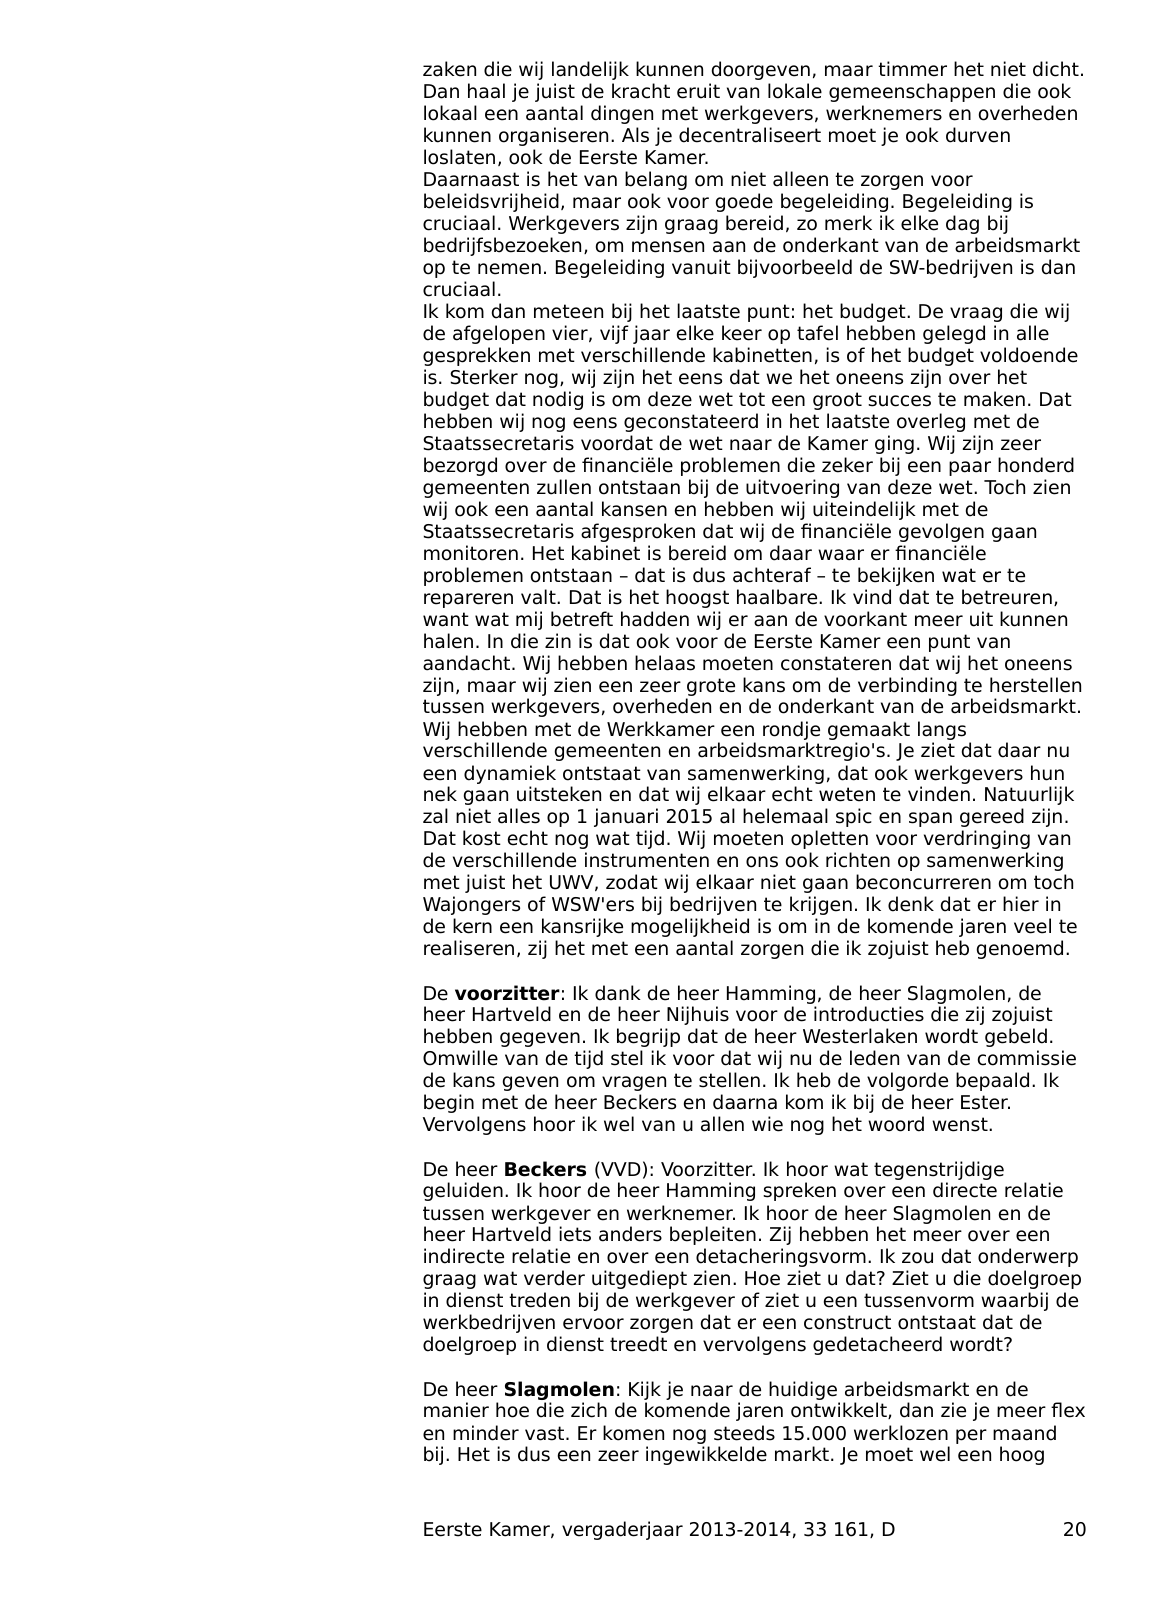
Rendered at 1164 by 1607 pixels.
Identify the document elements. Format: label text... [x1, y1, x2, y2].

text zaken die wij landelijk kunnen doorgeven, maar timmer het niet dicht. Dan haal je juist de kracht eruit van lokale gemeenschappen die ook lokaal een aantal dingen met werkgevers, werknemers en overheden kunnen organiseren. Als je decentraliseert moet je ook durven loslaten, ook de Eerste Kamer. [422, 59, 1087, 169]
text De heer Slagmolen: Kijk je naar de huidige arbeidsmarkt en de manier hoe die zich de komende jaren ontwikkelt, dan zie je meer flex en minder vast. Er komen nog steeds 15.000 werklozen per maand bij. Het is dus een zeer ingewikkelde markt. Je moet wel een hoog [422, 1378, 1087, 1466]
text De voorzitter: Ik dank de heer Hamming, de heer Slagmolen, de heer Hartveld en de heer Nijhuis voor de introducties die zij zojuist hebben gegeven. Ik begrijp dat de heer Westerlaken wordt gebeld. Omwille van de tijd stel ik voor dat wij nu de leden van de commissie de kans geven om vragen te stellen. Ik heb de volgorde bepaald. Ik begin met de heer Beckers en daarna kom ik bij de heer Ester. Vervolgens hoor ik wel van u allen wie nog het woord wenst. [422, 982, 1087, 1136]
text Daarnaast is het van belang om niet alleen te zorgen voor beleidsvrijheid, maar ook voor goede begeleiding. Begeleiding is cruciaal. Werkgevers zijn graag bereid, zo merk ik elke dag bij bedrijfsbezoeken, om mensen aan de onderkant van de arbeidsmarkt op te nemen. Begeleiding vanuit bijvoorbeeld de SW-bedrijven is dan cruciaal. [422, 169, 1087, 301]
text Ik kom dan meteen bij het laatste punt: het budget. De vraag die wij de afgelopen vier, vijf jaar elke keer op tafel hebben gelegd in alle gesprekken met verschillende kabinetten, is of het budget voldoende is. Sterker nog, wij zijn het eens dat we het oneens zijn over het budget dat nodig is om deze wet tot een groot succes te maken. Dat hebben wij nog eens geconstateerd in het laatste overleg met de Staatssecretaris voordat de wet naar de Kamer ging. Wij zijn zeer bezorgd over de financiële problemen die zeker bij een paar honderd gemeenten zullen ontstaan bij de uitvoering van deze wet. Toch zien wij ook een aantal kansen en hebben wij uiteindelijk met de Staatssecretaris afgesproken dat wij de financiële gevolgen gaan monitoren. Het kabinet is bereid om daar waar er financiële problemen ontstaan – dat is dus achteraf – te bekijken wat er te repareren valt. Dat is het hoogst haalbare. Ik vind dat te betreuren, want wat mij betreft hadden wij er aan de voorkant meer uit kunnen halen. In die zin is dat ook voor de Eerste Kamer een punt van aandacht. Wij hebben helaas moeten constateren dat wij het oneens zijn, maar wij zien een zeer grote kans om de verbinding te herstellen tussen werkgevers, overheden en de onderkant van de arbeidsmarkt. Wij hebben met de Werkkamer een rondje gemaakt langs verschillende gemeenten en arbeidsmarktregio's. Je ziet dat daar nu een dynamiek ontstaat van samenwerking, dat ook werkgevers hun nek gaan uitsteken en dat wij elkaar echt weten te vinden. Natuurlijk zal niet alles op 1 januari 2015 al helemaal spic en span gereed zijn. Dat kost echt nog wat tijd. Wij moeten opletten voor verdringing van de verschillende instrumenten en ons ook richten op samenwerking met juist het UWV, zodat wij elkaar niet gaan beconcurreren om toch Wajongers of WSW'ers bij bedrijven te krijgen. Ik denk dat er hier in de kern een kansrijke mogelijkheid is om in de komende jaren veel te realiseren, zij het met een aantal zorgen die ik zojuist heb genoemd. [422, 301, 1087, 960]
text De heer Beckers (VVD): Voorzitter. Ik hoor wat tegenstrijdige geluiden. Ik hoor de heer Hamming spreken over een directe relatie tussen werkgever en werknemer. Ik hoor de heer Slagmolen en de heer Hartveld iets anders bepleiten. Zij hebben het meer over een indirecte relatie en over een detacheringsvorm. Ik zou dat onderwerp graag wat verder uitgediept zien. Hoe ziet u dat? Ziet u die doelgroep in dienst treden bij de werkgever of ziet u een tussenvorm waarbij de werkbedrijven ervoor zorgen dat er een construct ontstaat dat de doelgroep in dienst treedt en vervolgens gedetacheerd wordt? [422, 1158, 1087, 1356]
